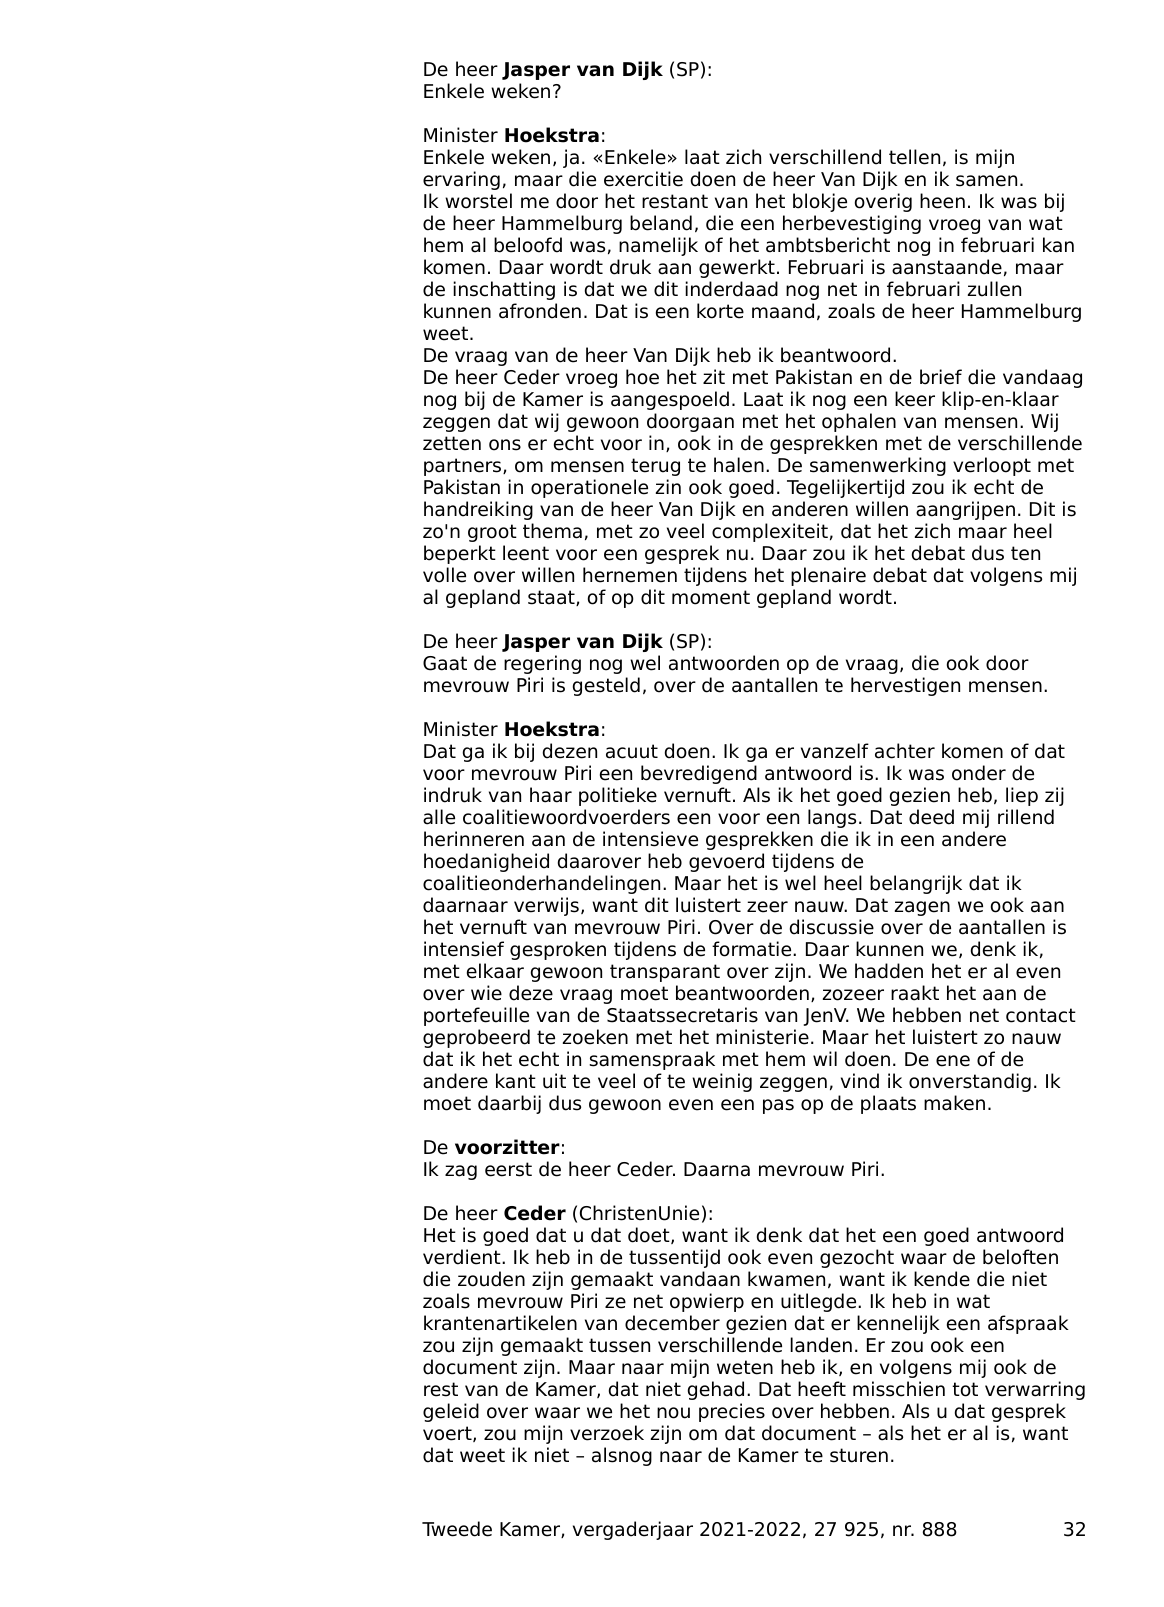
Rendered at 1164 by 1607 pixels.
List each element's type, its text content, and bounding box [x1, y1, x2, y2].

text Gaat de regering nog wel antwoorden op de vraag, die ook door mevrouw Piri is gesteld, over de aantallen te hervestigen mensen. [422, 653, 1087, 697]
text Enkele weken, ja. «Enkele» laat zich verschillend tellen, is mijn ervaring, maar die exercitie doen de heer Van Dijk en ik samen. [422, 147, 1087, 191]
text Ik zag eerst de heer Ceder. Daarna mevrouw Piri. [422, 1159, 1087, 1181]
text Minister Hoekstra: [422, 125, 1087, 147]
text Minister Hoekstra: [422, 719, 1087, 741]
text Dat ga ik bij dezen acuut doen. Ik ga er vanzelf achter komen of dat voor mevrouw Piri een bevredigend antwoord is. Ik was onder de indruk van haar politieke vernuft. Als ik het goed gezien heb, liep zij alle coalitiewoordvoerders een voor een langs. Dat deed mij rillend herinneren aan de intensieve gesprekken die ik in een andere hoedanigheid daarover heb gevoerd tijdens de coalitieonderhandelingen. Maar het is wel heel belangrijk dat ik daarnaar verwijs, want dit luistert zeer nauw. Dat zagen we ook aan het vernuft van mevrouw Piri. Over de discussie over de aantallen is intensief gesproken tijdens de formatie. Daar kunnen we, denk ik, met elkaar gewoon transparant over zijn. We hadden het er al even over wie deze vraag moet beantwoorden, zozeer raakt het aan de portefeuille van de Staatssecretaris van JenV. We hebben net contact geprobeerd te zoeken met het ministerie. Maar het luistert zo nauw dat ik het echt in samenspraak met hem wil doen. De ene of de andere kant uit te veel of te weinig zeggen, vind ik onverstandig. Ik moet daarbij dus gewoon even een pas op de plaats maken. [422, 741, 1087, 1115]
text Het is goed dat u dat doet, want ik denk dat het een goed antwoord verdient. Ik heb in de tussentijd ook even gezocht waar de beloften die zouden zijn gemaakt vandaan kwamen, want ik kende die niet zoals mevrouw Piri ze net opwierp en uitlegde. Ik heb in wat krantenartikelen van december gezien dat er kennelijk een afspraak zou zijn gemaakt tussen verschillende landen. Er zou ook een document zijn. Maar naar mijn weten heb ik, en volgens mij ook de rest van de Kamer, dat niet gehad. Dat heeft misschien tot verwarring geleid over waar we het nou precies over hebben. Als u dat gesprek voert, zou mijn verzoek zijn om dat document – als het er al is, want dat weet ik niet – alsnog naar de Kamer te sturen. [422, 1225, 1087, 1467]
text Ik worstel me door het restant van het blokje overig heen. Ik was bij de heer Hammelburg beland, die een herbevestiging vroeg van wat hem al beloofd was, namelijk of het ambtsbericht nog in februari kan komen. Daar wordt druk aan gewerkt. Februari is aanstaande, maar de inschatting is dat we dit inderdaad nog net in februari zullen kunnen afronden. Dat is een korte maand, zoals de heer Hammelburg weet. [422, 191, 1087, 345]
text De heer Ceder (ChristenUnie): [422, 1203, 1087, 1225]
text Enkele weken? [422, 81, 1087, 103]
text De heer Jasper van Dijk (SP): [422, 59, 1087, 81]
text De vraag van de heer Van Dijk heb ik beantwoord. [422, 345, 1087, 367]
text De heer Jasper van Dijk (SP): [422, 631, 1087, 653]
text De voorzitter: [422, 1137, 1087, 1159]
text De heer Ceder vroeg hoe het zit met Pakistan en de brief die vandaag nog bij de Kamer is aangespoeld. Laat ik nog een keer klip-en-klaar zeggen dat wij gewoon doorgaan met het ophalen van mensen. Wij zetten ons er echt voor in, ook in de gesprekken met de verschillende partners, om mensen terug te halen. De samenwerking verloopt met Pakistan in operationele zin ook goed. Tegelijkertijd zou ik echt de handreiking van de heer Van Dijk en anderen willen aangrijpen. Dit is zo'n groot thema, met zo veel complexiteit, dat het zich maar heel beperkt leent voor een gesprek nu. Daar zou ik het debat dus ten volle over willen hernemen tijdens het plenaire debat dat volgens mij al gepland staat, of op dit moment gepland wordt. [422, 367, 1087, 609]
